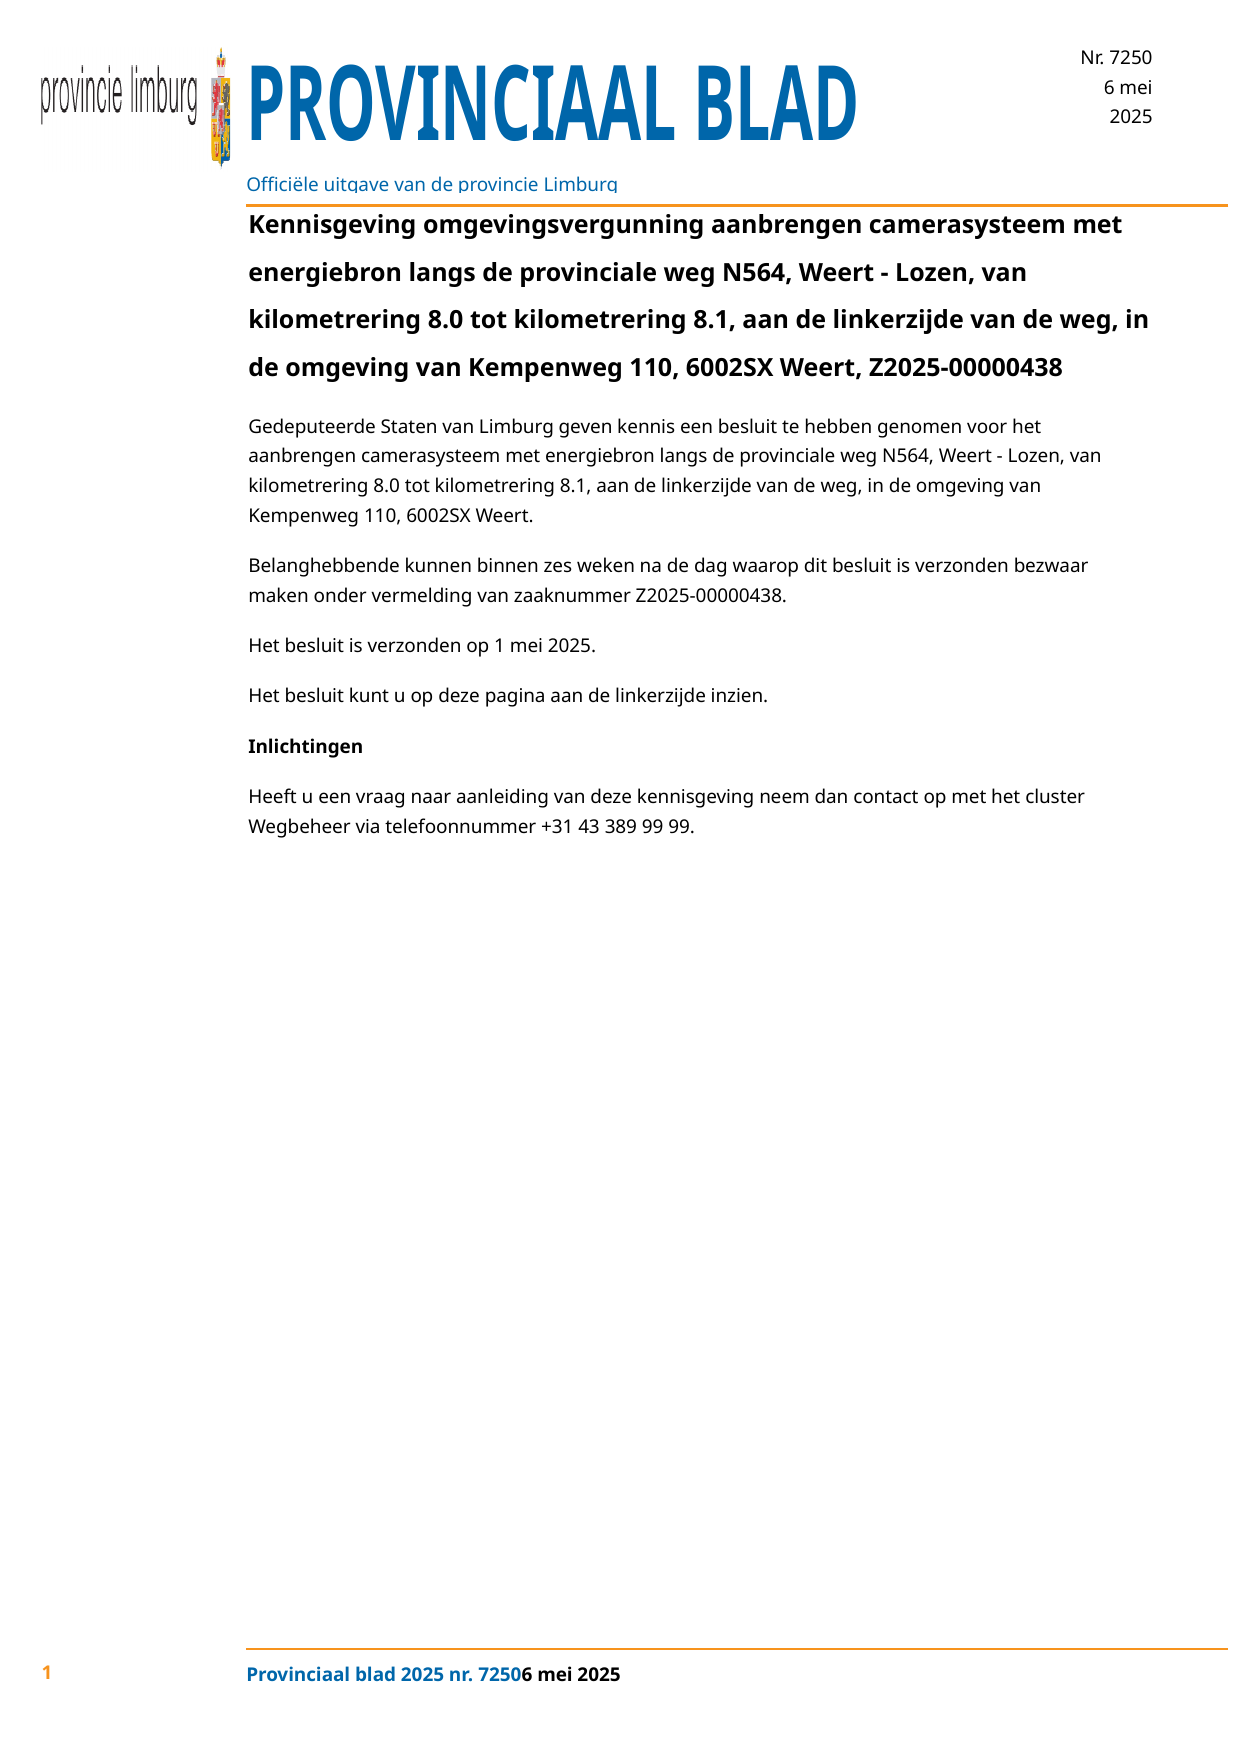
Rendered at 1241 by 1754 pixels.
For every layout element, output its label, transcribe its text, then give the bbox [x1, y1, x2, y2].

text Het besluit is verzonden op 1 mei 2025. [248, 632, 1152, 658]
text Inlichtingen [248, 733, 1152, 759]
text Gedeputeerde Staten van Limburg geven kennis een besluit te hebben genomen voor het aanbrengen camerasysteem met energiebron langs de provinciale weg N564, Weert - Lozen, van kilometrering 8.0 tot kilometrering 8.1, aan de linkerzijde van de weg, in de omgeving van Kempenweg 110, 6002SX Weert. [248, 413, 1152, 528]
text Belanghebbende kunnen binnen zes weken na de dag waarop dit besluit is verzonden bezwaar maken onder vermelding van zaaknummer Z2025-00000438. [248, 552, 1152, 608]
text Heeft u een vraag naar aanleiding van deze kennisgeving neem dan contact op met het cluster Wegbeheer via telefoonnummer +31 43 389 99 99. [248, 783, 1152, 839]
text Het besluit kunt u op deze pagina aan de linkerzijde inzien. [248, 683, 1152, 708]
picture [41, 47, 231, 172]
text Kennisgeving omgevingsvergunning aanbrengen camerasysteem met energiebron langs de provinciale weg N564, Weert - Lozen, van kilometrering 8.0 tot kilometrering 8.1, aan de linkerzijde van de weg, in de omgeving van Kempenweg 110, 6002SX Weert, Z2025-00000438 [248, 207, 1152, 384]
